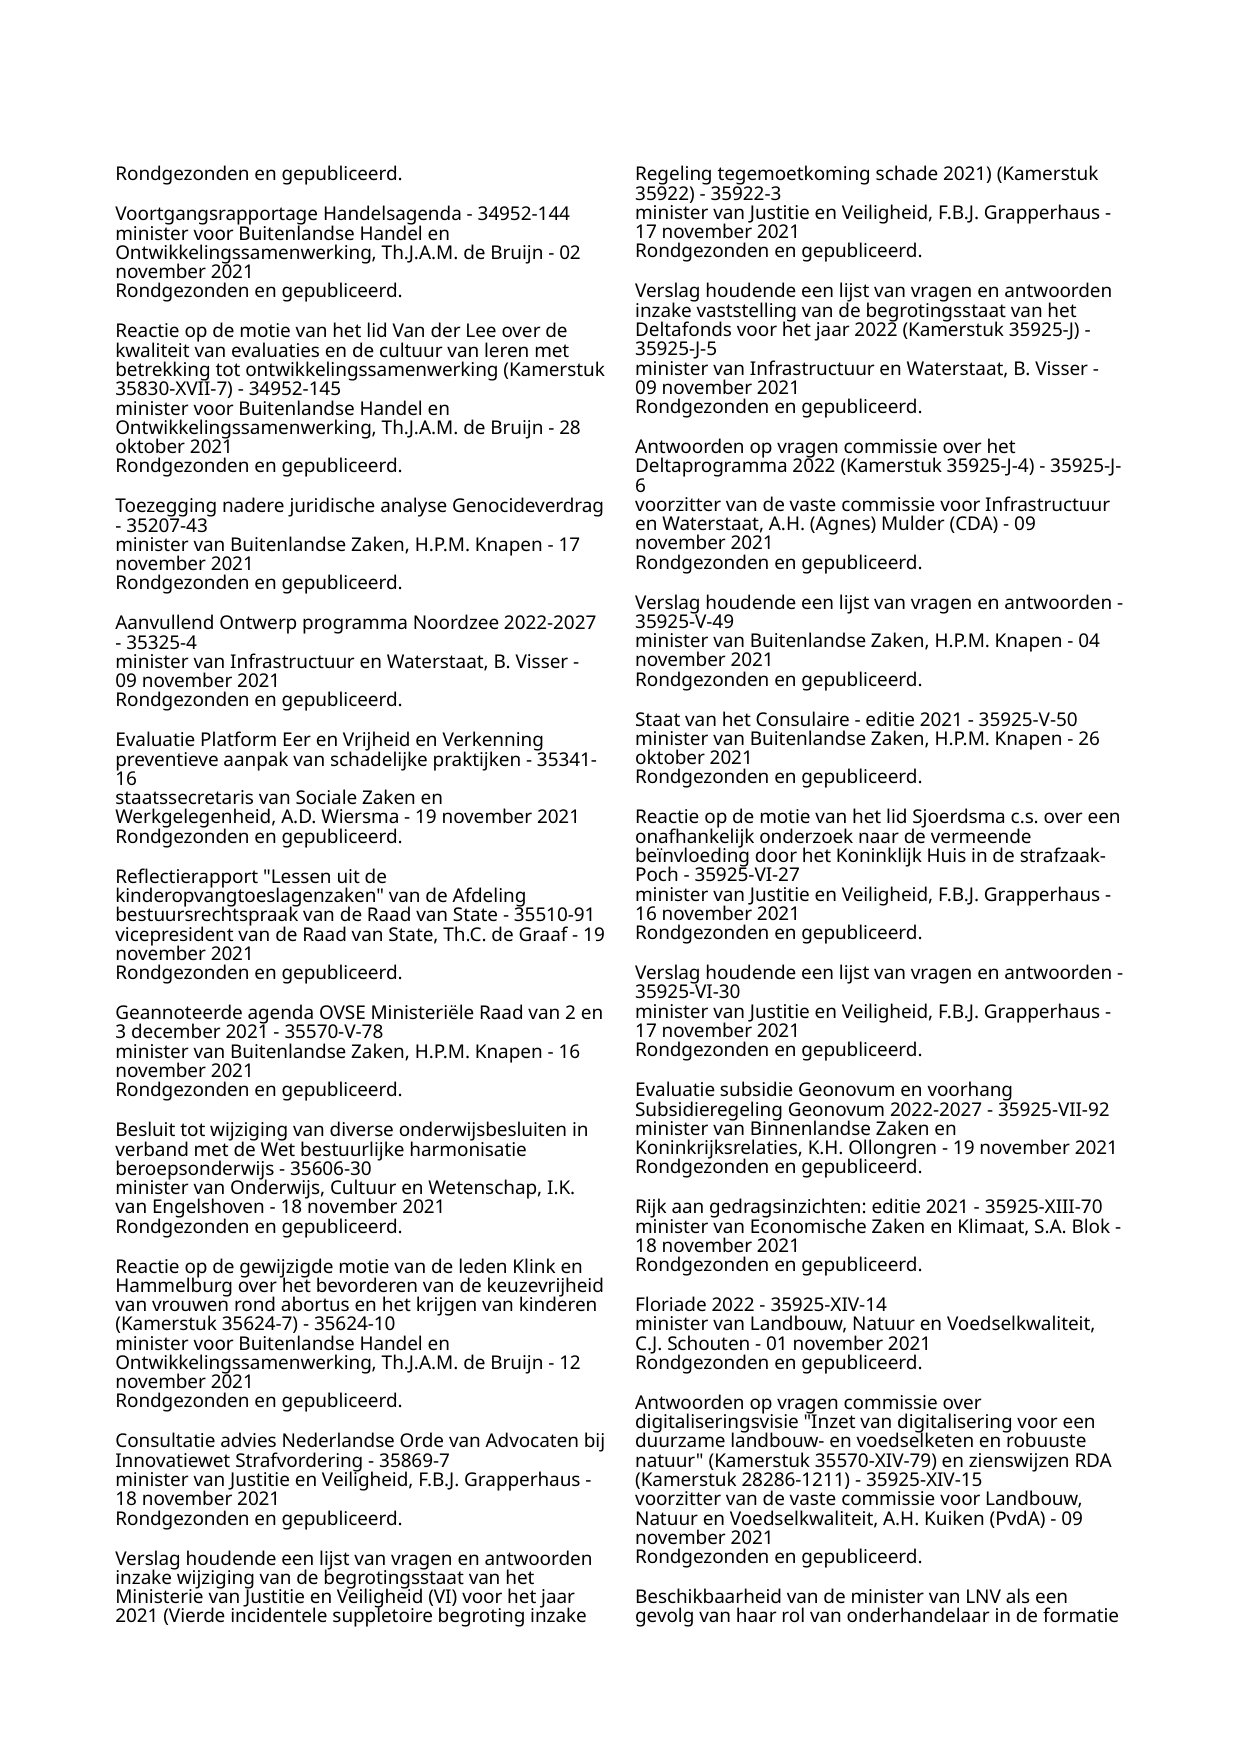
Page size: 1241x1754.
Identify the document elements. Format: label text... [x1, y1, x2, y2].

text Antwoorden op vragen commissie over digitaliseringsvisie "Inzet van digitalisering voor een duurzame landbouw- en voedselketen en robuuste natuur" (Kamerstuk 35570-XIV-79) en zienswijzen RDA (Kamerstuk 28286-1211) - 35925-XIV-15 [635, 1394, 1125, 1490]
text Rondgezonden en gepubliceerd. [635, 1354, 1125, 1373]
text Rondgezonden en gepubliceerd. [635, 1158, 1125, 1178]
text Regeling tegemoetkoming schade 2021) (Kamerstuk 35922) - 35922-3 [635, 165, 1125, 204]
text vicepresident van de Raad van State, Th.C. de Graaf - 19 november 2021 [115, 926, 605, 964]
text Rondgezonden en gepubliceerd. [635, 1256, 1125, 1275]
text minister van Justitie en Veiligheid, F.B.J. Grapperhaus - 17 november 2021 [635, 204, 1125, 242]
text Evaluatie Platform Eer en Vrijheid en Verkenning preventieve aanpak van schadelijke praktijken - 35341-16 [115, 731, 605, 789]
text Rondgezonden en gepubliceerd. [635, 554, 1125, 573]
text minister van Buitenlandse Zaken, H.P.M. Knapen - 26 oktober 2021 [635, 730, 1125, 768]
text Rondgezonden en gepubliceerd. [115, 1081, 605, 1101]
text minister van Buitenlandse Zaken, H.P.M. Knapen - 16 november 2021 [115, 1043, 605, 1081]
text Rondgezonden en gepubliceerd. [635, 242, 1125, 262]
text Rondgezonden en gepubliceerd. [635, 1041, 1125, 1061]
text Reactie op de motie van het lid Sjoerdsma c.s. over een onafhankelijk onderzoek naar de vermeende beïnvloeding door het Koninklijk Huis in de strafzaak-Poch - 35925-VI-27 [635, 808, 1125, 886]
text staatssecretaris van Sociale Zaken en Werkgelegenheid, A.D. Wiersma - 19 november 2021 [115, 789, 605, 828]
text Rondgezonden en gepubliceerd. [115, 165, 605, 184]
text Evaluatie subsidie Geonovum en voorhang Subsidieregeling Geonovum 2022-2027 - 35925-VII-92 [635, 1081, 1125, 1120]
text minister van Justitie en Veiligheid, F.B.J. Grapperhaus - 16 november 2021 [635, 886, 1125, 924]
text Reactie op de gewijzigde motie van de leden Klink en Hammelburg over het bevorderen van de keuzevrijheid van vrouwen rond abortus en het krijgen van kinderen (Kamerstuk 35624-7) - 35624-10 [115, 1258, 605, 1335]
text Rondgezonden en gepubliceerd. [635, 398, 1125, 417]
text Beschikbaarheid van de minister van LNV als een gevolg van haar rol van onderhandelaar in de formatie [635, 1588, 1125, 1627]
text Rondgezonden en gepubliceerd. [115, 574, 605, 594]
text voorzitter van de vaste commissie voor Infrastructuur en Waterstaat, A.H. (Agnes) Mulder (CDA) - 09 november 2021 [635, 496, 1125, 554]
text Voortgangsrapportage Handelsagenda - 34952-144 [115, 205, 605, 224]
text Rondgezonden en gepubliceerd. [115, 1218, 605, 1237]
text Antwoorden op vragen commissie over het Deltaprogramma 2022 (Kamerstuk 35925-J-4) - 35925-J-6 [635, 438, 1125, 496]
text Staat van het Consulaire - editie 2021 - 35925-V-50 [635, 711, 1125, 730]
text Floriade 2022 - 35925-XIV-14 [635, 1296, 1125, 1315]
text Rondgezonden en gepubliceerd. [635, 671, 1125, 690]
text Verslag houdende een lijst van vragen en antwoorden - 35925-V-49 [635, 594, 1125, 632]
text Rijk aan gedragsinzichten: editie 2021 - 35925-XIII-70 [635, 1198, 1125, 1218]
text minister voor Buitenlandse Handel en Ontwikkelingssamenwerking, Th.J.A.M. de Bruijn - 28 oktober 2021 [115, 399, 605, 457]
text Rondgezonden en gepubliceerd. [115, 691, 605, 711]
text Rondgezonden en gepubliceerd. [115, 1509, 605, 1529]
text Reactie op de motie van het lid Van der Lee over de kwaliteit van evaluaties en de cultuur van leren met betrekking tot ontwikkelingssamenwerking (Kamerstuk 35830-XVII-7) - 34952-145 [115, 322, 605, 399]
text Rondgezonden en gepubliceerd. [115, 282, 605, 302]
text Consultatie advies Nederlandse Orde van Advocaten bij Innovatiewet Strafvordering - 35869-7 [115, 1432, 605, 1471]
text Rondgezonden en gepubliceerd. [635, 1548, 1125, 1567]
text Rondgezonden en gepubliceerd. [635, 924, 1125, 943]
text minister van Economische Zaken en Klimaat, S.A. Blok - 18 november 2021 [635, 1218, 1125, 1256]
text minister van Buitenlandse Zaken, H.P.M. Knapen - 17 november 2021 [115, 536, 605, 574]
text Besluit tot wijziging van diverse onderwijsbesluiten in verband met de Wet bestuurlijke harmonisatie beroepsonderwijs - 35606-30 [115, 1121, 605, 1179]
text Rondgezonden en gepubliceerd. [115, 1392, 605, 1412]
text Reflectierapport "Lessen uit de kinderopvangtoeslagenzaken" van de Afdeling bestuursrechtspraak van de Raad van State - 35510-91 [115, 868, 605, 926]
text Verslag houdende een lijst van vragen en antwoorden - 35925-VI-30 [635, 964, 1125, 1003]
text minister voor Buitenlandse Handel en Ontwikkelingssamenwerking, Th.J.A.M. de Bruijn - 02 november 2021 [115, 224, 605, 282]
text minister voor Buitenlandse Handel en Ontwikkelingssamenwerking, Th.J.A.M. de Bruijn - 12 november 2021 [115, 1335, 605, 1392]
text Geannoteerde agenda OVSE Ministeriële Raad van 2 en 3 december 2021 - 35570-V-78 [115, 1004, 605, 1043]
text minister van Buitenlandse Zaken, H.P.M. Knapen - 04 november 2021 [635, 632, 1125, 671]
text minister van Binnenlandse Zaken en Koninkrijksrelaties, K.H. Ollongren - 19 november 2021 [635, 1120, 1125, 1158]
text minister van Justitie en Veiligheid, F.B.J. Grapperhaus - 18 november 2021 [115, 1471, 605, 1509]
text minister van Infrastructuur en Waterstaat, B. Visser - 09 november 2021 [635, 359, 1125, 398]
text minister van Onderwijs, Cultuur en Wetenschap, I.K. van Engelshoven - 18 november 2021 [115, 1179, 605, 1218]
text Rondgezonden en gepubliceerd. [115, 828, 605, 847]
text minister van Landbouw, Natuur en Voedselkwaliteit, C.J. Schouten - 01 november 2021 [635, 1315, 1125, 1354]
text minister van Infrastructuur en Waterstaat, B. Visser - 09 november 2021 [115, 653, 605, 691]
text Verslag houdende een lijst van vragen en antwoorden inzake vaststelling van de begrotingsstaat van het Deltafonds voor het jaar 2022 (Kamerstuk 35925-J) - 35925-J-5 [635, 282, 1125, 359]
text Rondgezonden en gepubliceerd. [635, 768, 1125, 788]
text minister van Justitie en Veiligheid, F.B.J. Grapperhaus - 17 november 2021 [635, 1003, 1125, 1041]
text voorzitter van de vaste commissie voor Landbouw, Natuur en Voedselkwaliteit, A.H. Kuiken (PvdA) - 09 november 2021 [635, 1490, 1125, 1548]
text Rondgezonden en gepubliceerd. [115, 964, 605, 983]
text Rondgezonden en gepubliceerd. [115, 457, 605, 477]
text Verslag houdende een lijst van vragen en antwoorden inzake wijziging van de begrotingsstaat van het Ministerie van Justitie en Veiligheid (VI) voor het jaar 2021 (Vierde incidentele suppletoire begroting inzake [115, 1549, 605, 1627]
text Aanvullend Ontwerp programma Noordzee 2022-2027 - 35325-4 [115, 614, 605, 653]
text Toezegging nadere juridische analyse Genocideverdrag - 35207-43 [115, 497, 605, 536]
